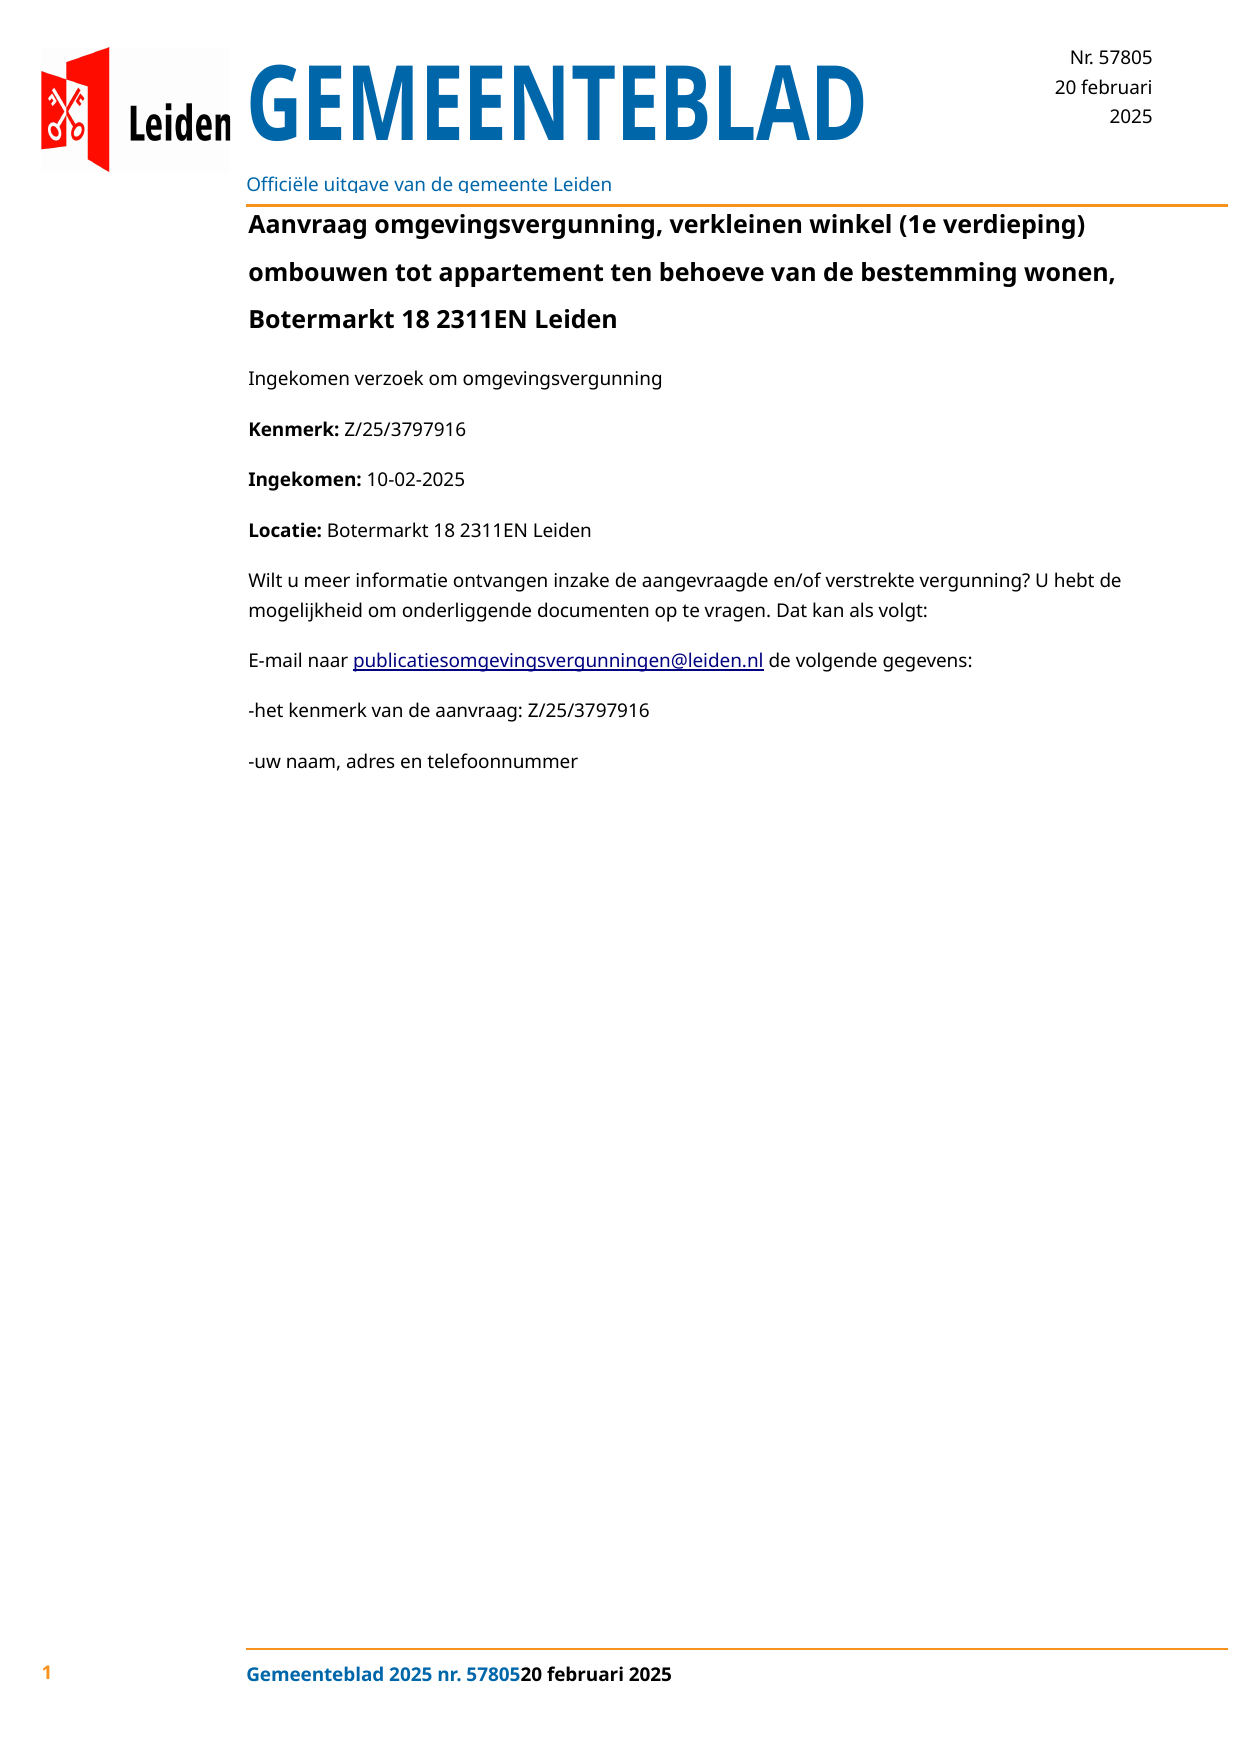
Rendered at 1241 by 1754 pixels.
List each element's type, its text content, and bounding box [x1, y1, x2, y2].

text Locatie: Botermarkt 18 2311EN Leiden [248, 517, 1152, 542]
text -het kenmerk van de aanvraag: Z/25/3797916 [248, 698, 1152, 723]
text E-mail naar publicatiesomgevingsvergunningen@leiden.nl de volgende gegevens: [248, 647, 1152, 673]
text -uw naam, adres en telefoonnummer [248, 748, 1152, 774]
picture [41, 47, 231, 172]
text Aanvraag omgevingsvergunning, verkleinen winkel (1e verdieping) ombouwen tot appartement ten behoeve van de bestemming wonen, Botermarkt 18 2311EN Leiden [248, 207, 1152, 336]
text Ingekomen: 10-02-2025 [248, 466, 1152, 492]
text Wilt u meer informatie ontvangen inzake de aangevraagde en/of verstrekte vergunning? U hebt de mogelijkheid om onderliggende documenten op te vragen. Dat kan als volgt: [248, 567, 1152, 622]
text Ingekomen verzoek om omgevingsvergunning [248, 366, 1152, 391]
text Kenmerk: Z/25/3797916 [248, 416, 1152, 442]
